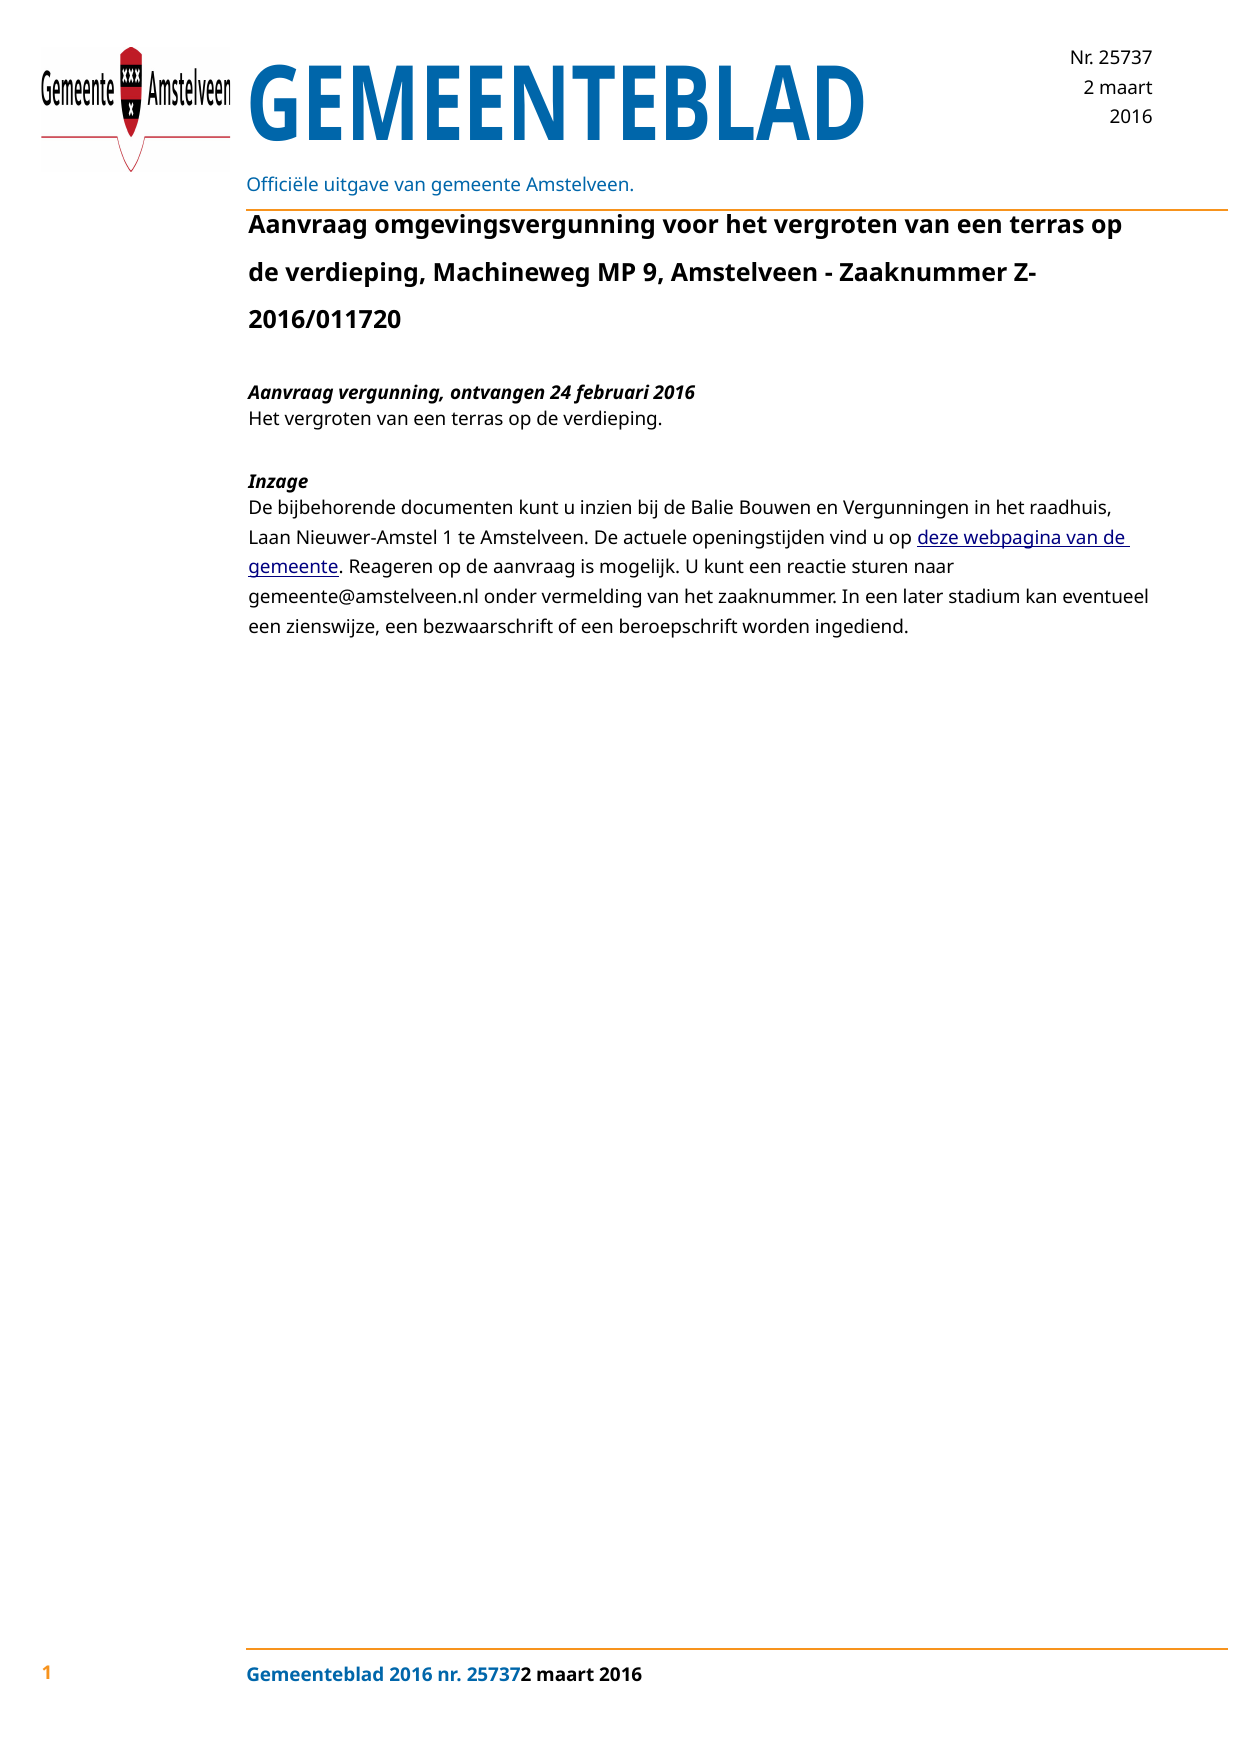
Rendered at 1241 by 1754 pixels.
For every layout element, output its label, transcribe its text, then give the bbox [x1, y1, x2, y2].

text Aanvraag omgevingsvergunning voor het vergroten van een terras op de verdieping, Machineweg MP 9, Amstelveen - Zaaknummer Z-2016/011720 [248, 211, 1152, 336]
picture [41, 47, 231, 172]
text Het vergroten van een terras op de verdieping. [248, 405, 1152, 431]
text Aanvraag vergunning, ontvangen 24 februari 2016 [248, 379, 1152, 405]
text De bijbehorende documenten kunt u inzien bij de Balie Bouwen en Vergunningen in het raadhuis, Laan Nieuwer-Amstel 1 te Amstelveen. De actuele openingstijden vind u op deze webpagina van de gemeente. Reageren op de aanvraag is mogelijk. U kunt een reactie sturen naar gemeente@amstelveen.nl onder vermelding van het zaaknummer. In een later stadium kan eventueel een zienswijze, een bezwaarschrift of een beroepschrift worden ingediend. [248, 494, 1152, 638]
text Inzage [248, 469, 1152, 494]
